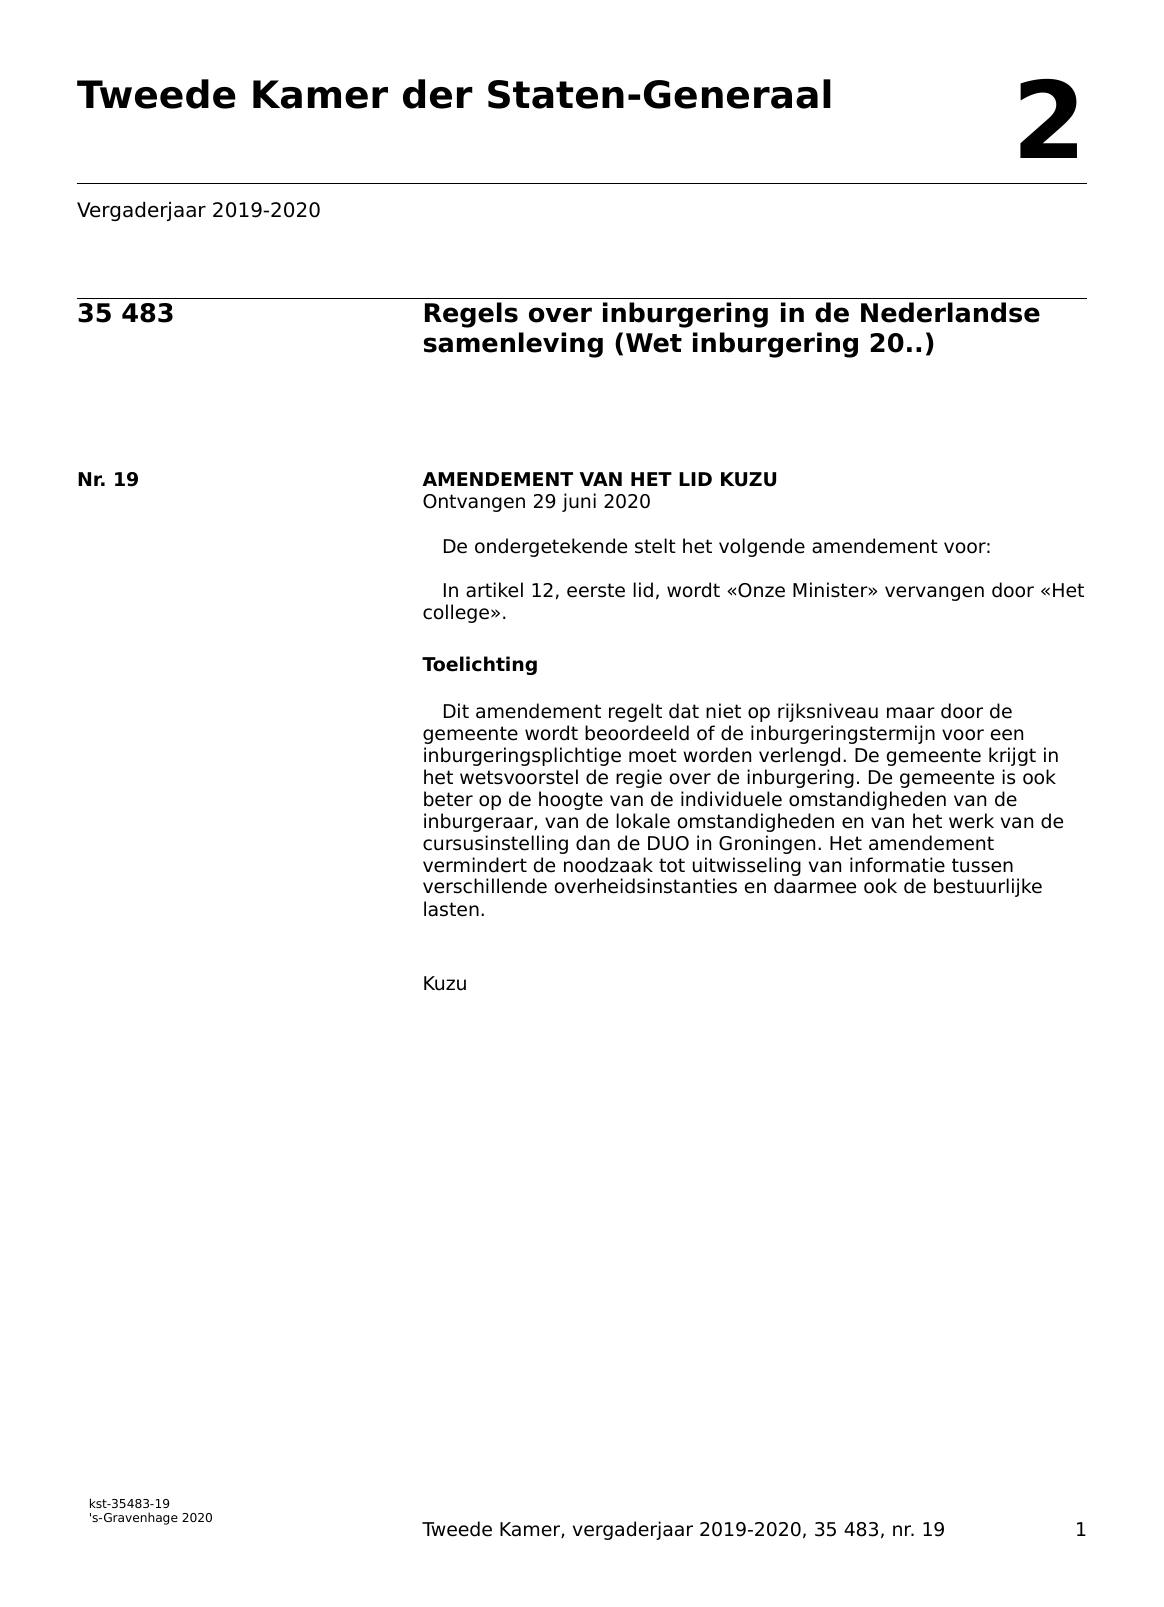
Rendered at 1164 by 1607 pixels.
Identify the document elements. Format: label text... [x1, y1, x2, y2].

text Kuzu [422, 950, 1087, 994]
table_header 2 [886, 59, 1087, 183]
subtitle Toelichting [422, 654, 1087, 676]
text Dit amendement regelt dat niet op rijksniveau maar door de gemeente wordt beoordeeld of de inburgeringstermijn voor een inburgeringsplichtige moet worden verlengd. De gemeente krijgt in het wetsvoorstel de regie over de inburgering. De gemeente is ook beter op de hoogte van de individuele omstandigheden van de inburgeraar, van de lokale omstandigheden en van het werk van de cursusinstelling dan de DUO in Groningen. Het amendement vermindert de noodzaak tot uitwisseling van informatie tussen verschillende overheidsinstanties en daarmee ook de bestuurlijke lasten. [422, 701, 1087, 920]
subtitle 35 483 Regels over inburgering in de Nederlandse samenleving (Wet inburgering 20..) [77, 299, 1087, 358]
text 's-Gravenhage 2020 [88, 1511, 323, 1525]
text Ontvangen 29 juni 2020 [422, 491, 1087, 513]
text De ondergetekende stelt het volgende amendement voor: [422, 536, 1087, 557]
text In artikel 12, eerste lid, wordt «Onze Minister» vervangen door «Het college». [422, 580, 1087, 624]
table_cell Vergaderjaar 2019-2020 [77, 184, 1087, 298]
text kst-35483-19 [88, 1497, 323, 1511]
subtitle Nr. 19 AMENDEMENT VAN HET LID KUZU [77, 469, 1087, 491]
table_header Tweede Kamer der Staten-Generaal [77, 59, 886, 183]
